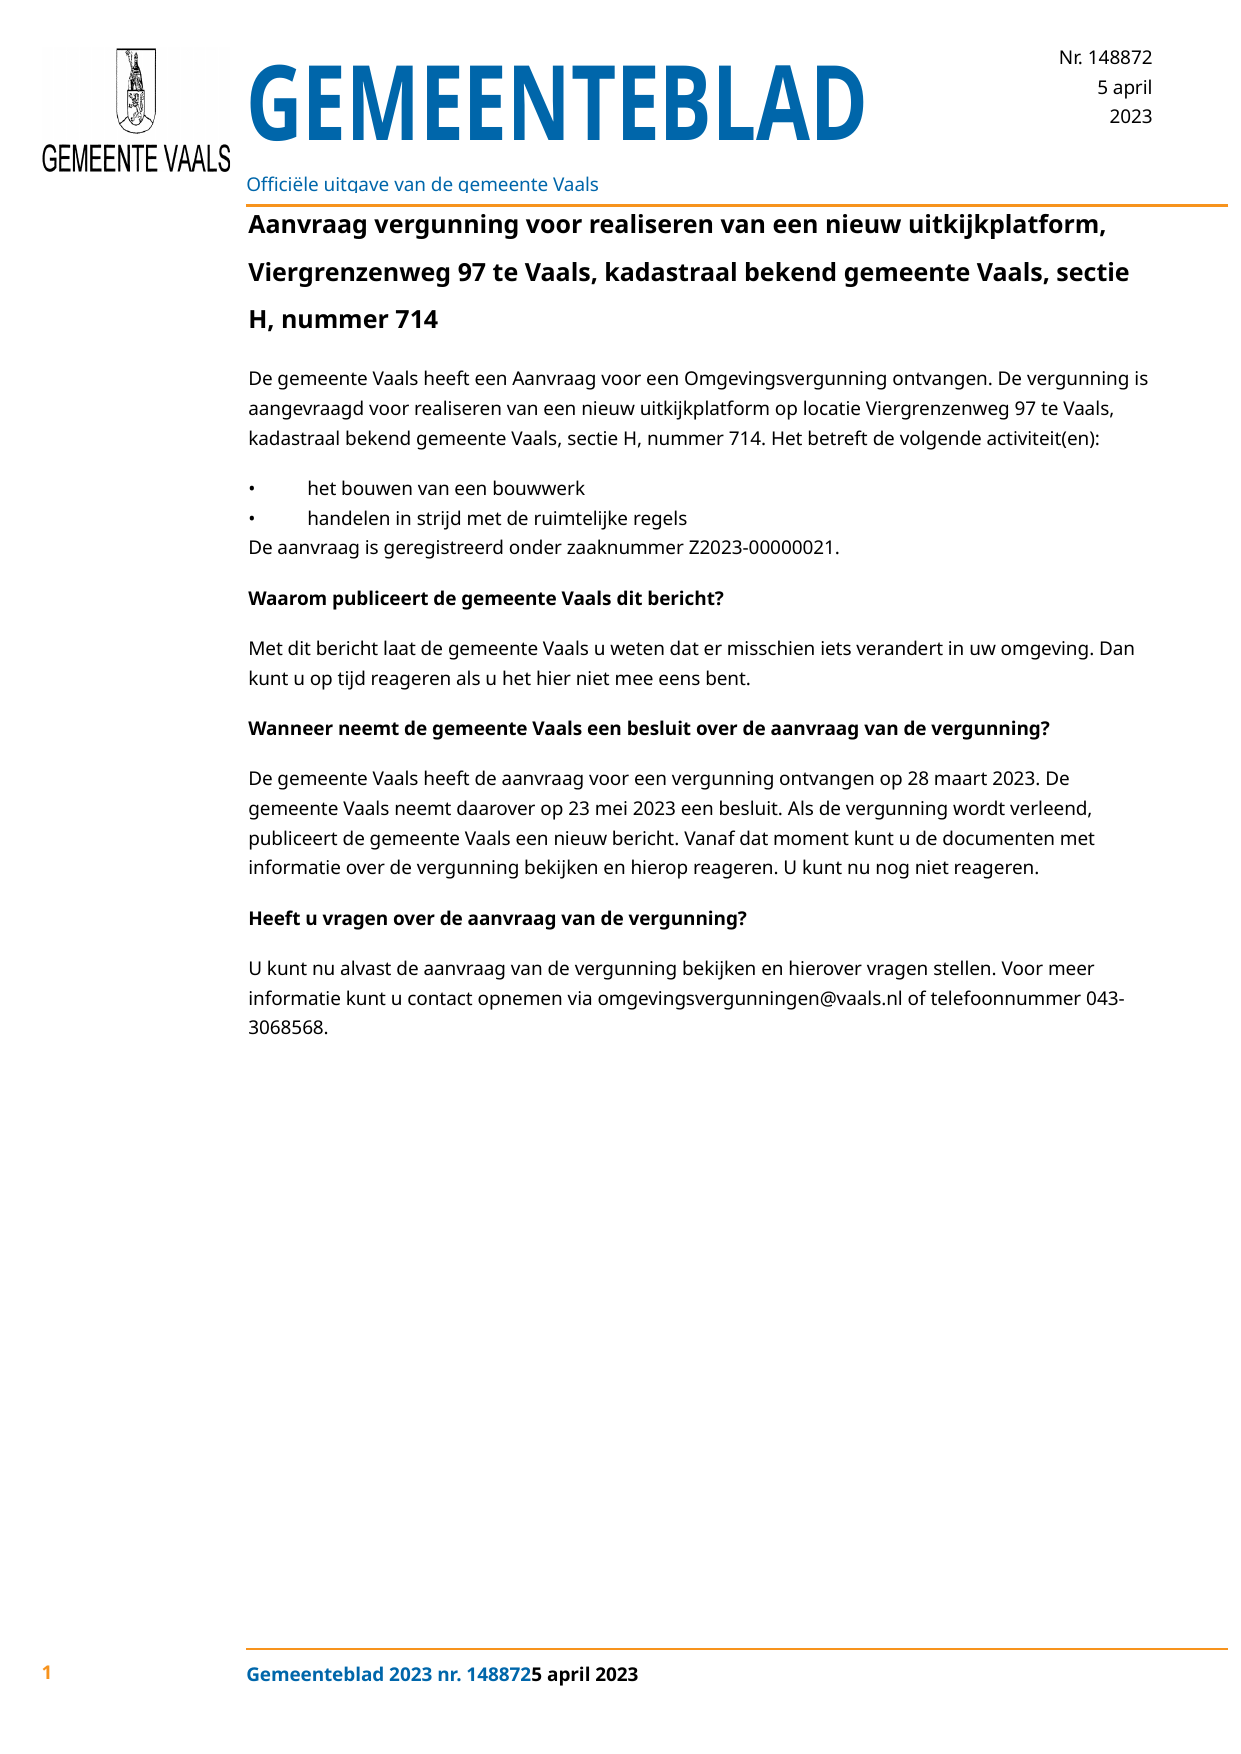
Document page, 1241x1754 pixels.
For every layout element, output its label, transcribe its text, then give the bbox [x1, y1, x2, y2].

text De aanvraag is geregistreerd onder zaaknummer Z2023-00000021. [248, 534, 1152, 560]
text De gemeente Vaals heeft een Aanvraag voor een Omgevingsvergunning ontvangen. De vergunning is aangevraagd voor realiseren van een nieuw uitkijkplatform op locatie Viergrenzenweg 97 te Vaals, kadastraal bekend gemeente Vaals, sectie H, nummer 714. Het betreft de volgende activiteit(en): [248, 366, 1152, 450]
list handelen in strijd met de ruimtelijke regels [248, 505, 1152, 530]
picture [41, 47, 231, 172]
text U kunt nu alvast de aanvraag van de vergunning bekijken en hierover vragen stellen. Voor meer informatie kunt u contact opnemen via omgevingsvergunningen@vaals.nl of telefoonnummer 043-3068568. [248, 955, 1152, 1040]
list het bouwen van een bouwwerk [248, 475, 1152, 501]
text Aanvraag vergunning voor realiseren van een nieuw uitkijkplatform, Viergrenzenweg 97 te Vaals, kadastraal bekend gemeente Vaals, sectie H, nummer 714 [248, 207, 1152, 336]
text Wanneer neemt de gemeente Vaals een besluit over de aanvraag van de vergunning? [248, 715, 1152, 741]
text Waarom publiceert de gemeente Vaals dit bericht? [248, 585, 1152, 610]
text Heeft u vragen over de aanvraag van de vergunning? [248, 905, 1152, 930]
text Met dit bericht laat de gemeente Vaals u weten dat er misschien iets verandert in uw omgeving. Dan kunt u op tijd reageren als u het hier niet mee eens bent. [248, 635, 1152, 690]
text De gemeente Vaals heeft de aanvraag voor een vergunning ontvangen op 28 maart 2023. De gemeente Vaals neemt daarover op 23 mei 2023 een besluit. Als de vergunning wordt verleend, publiceert de gemeente Vaals een nieuw bericht. Vanaf dat moment kunt u de documenten met informatie over de vergunning bekijken en hierop reageren. U kunt nu nog niet reageren. [248, 766, 1152, 880]
